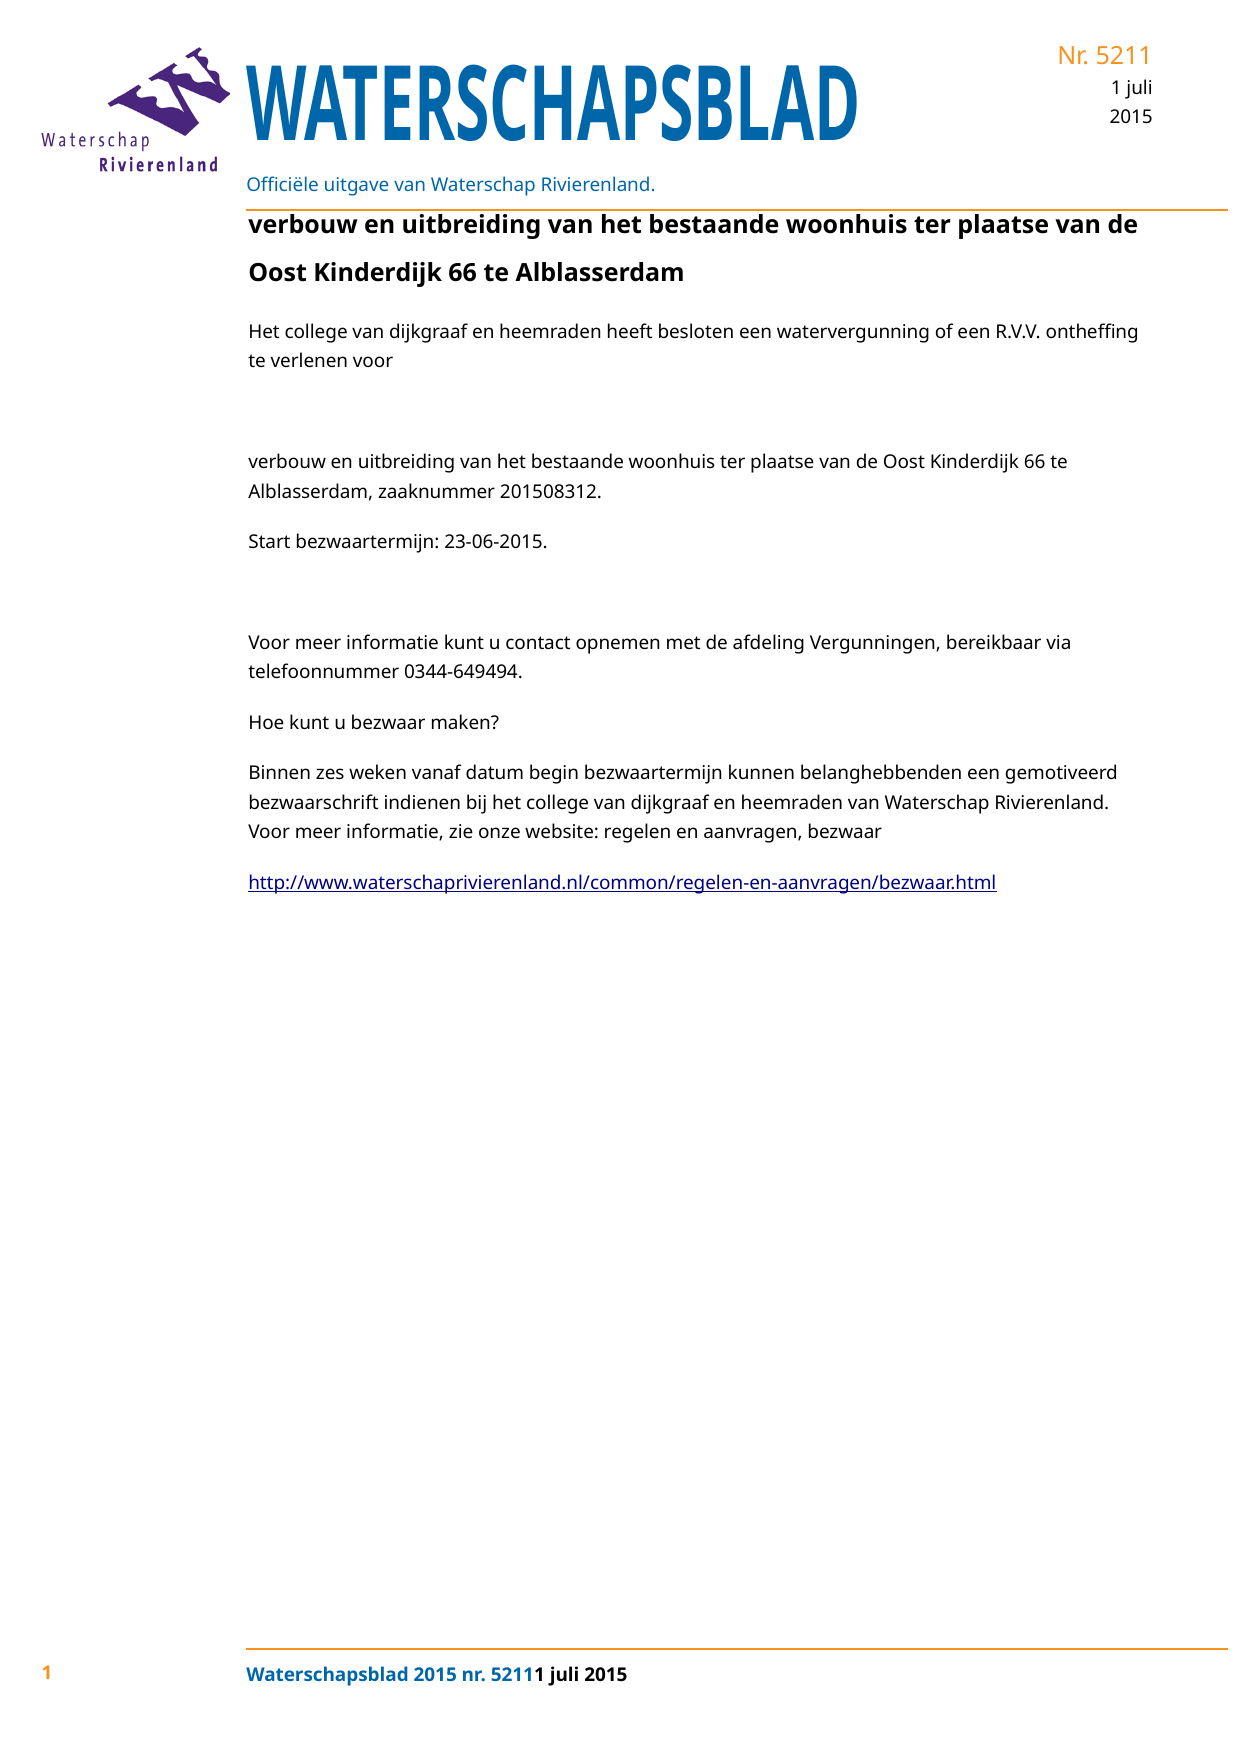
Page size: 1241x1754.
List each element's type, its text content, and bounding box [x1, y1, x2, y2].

text Het college van dijkgraaf en heemraden heeft besloten een watervergunning of een R.V.V. ontheffing te verlenen voor [248, 318, 1152, 373]
text verbouw en uitbreiding van het bestaande woonhuis ter plaatse van de Oost Kinderdijk 66 te Alblasserdam, zaaknummer 201508312. [248, 448, 1152, 504]
text Binnen zes weken vanaf datum begin bezwaartermijn kunnen belanghebbenden een gemotiveerd bezwaarschrift indienen bij het college van dijkgraaf en heemraden van Waterschap Rivierenland. Voor meer informatie, zie onze website: regelen en aanvragen, bezwaar [248, 759, 1152, 844]
text Voor meer informatie kunt u contact opnemen met de afdeling Vergunningen, bereikbaar via telefoonnummer 0344-649494. [248, 629, 1152, 684]
picture [41, 47, 231, 172]
text http://www.waterschaprivierenland.nl/common/regelen-en-aanvragen/bezwaar.html [248, 869, 1152, 895]
text Start bezwaartermijn: 23-06-2015. [248, 528, 1152, 554]
text verbouw en uitbreiding van het bestaande woonhuis ter plaatse van de Oost Kinderdijk 66 te Alblasserdam [248, 211, 1152, 288]
text Hoe kunt u bezwaar maken? [248, 709, 1152, 735]
